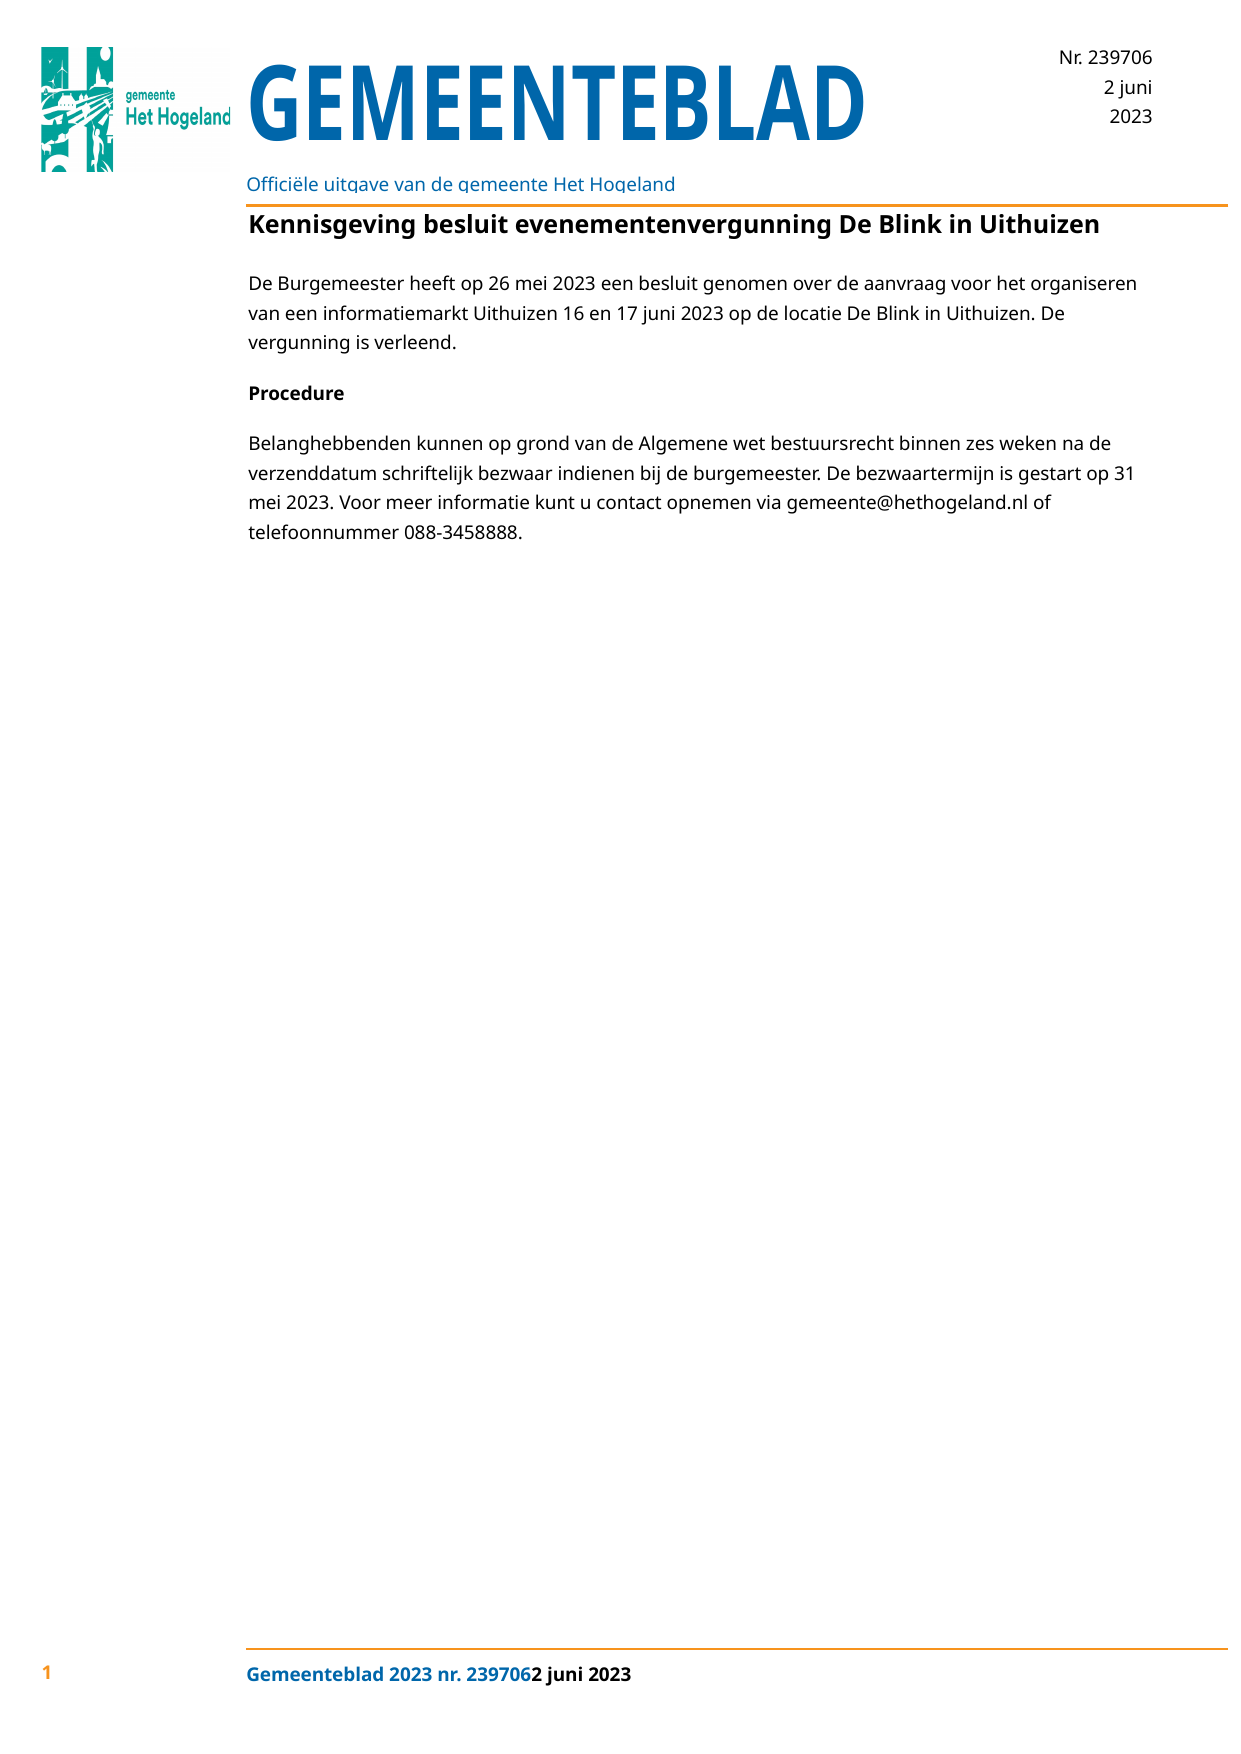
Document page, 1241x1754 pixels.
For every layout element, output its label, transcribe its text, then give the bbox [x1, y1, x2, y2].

picture [41, 47, 231, 172]
text Kennisgeving besluit evenementenvergunning De Blink in Uithuizen [248, 207, 1152, 241]
text Procedure [248, 380, 1152, 406]
text Belanghebbenden kunnen op grond van de Algemene wet bestuursrecht binnen zes weken na de verzenddatum schriftelijk bezwaar indienen bij de burgemeester. De bezwaartermijn is gestart op 31 mei 2023. Voor meer informatie kunt u contact opnemen via gemeente@hethogeland.nl of telefoonnummer 088-3458888. [248, 430, 1152, 545]
text De Burgemeester heeft op 26 mei 2023 een besluit genomen over de aanvraag voor het organiseren van een informatiemarkt Uithuizen 16 en 17 juni 2023 op de locatie De Blink in Uithuizen. De vergunning is verleend. [248, 270, 1152, 355]
